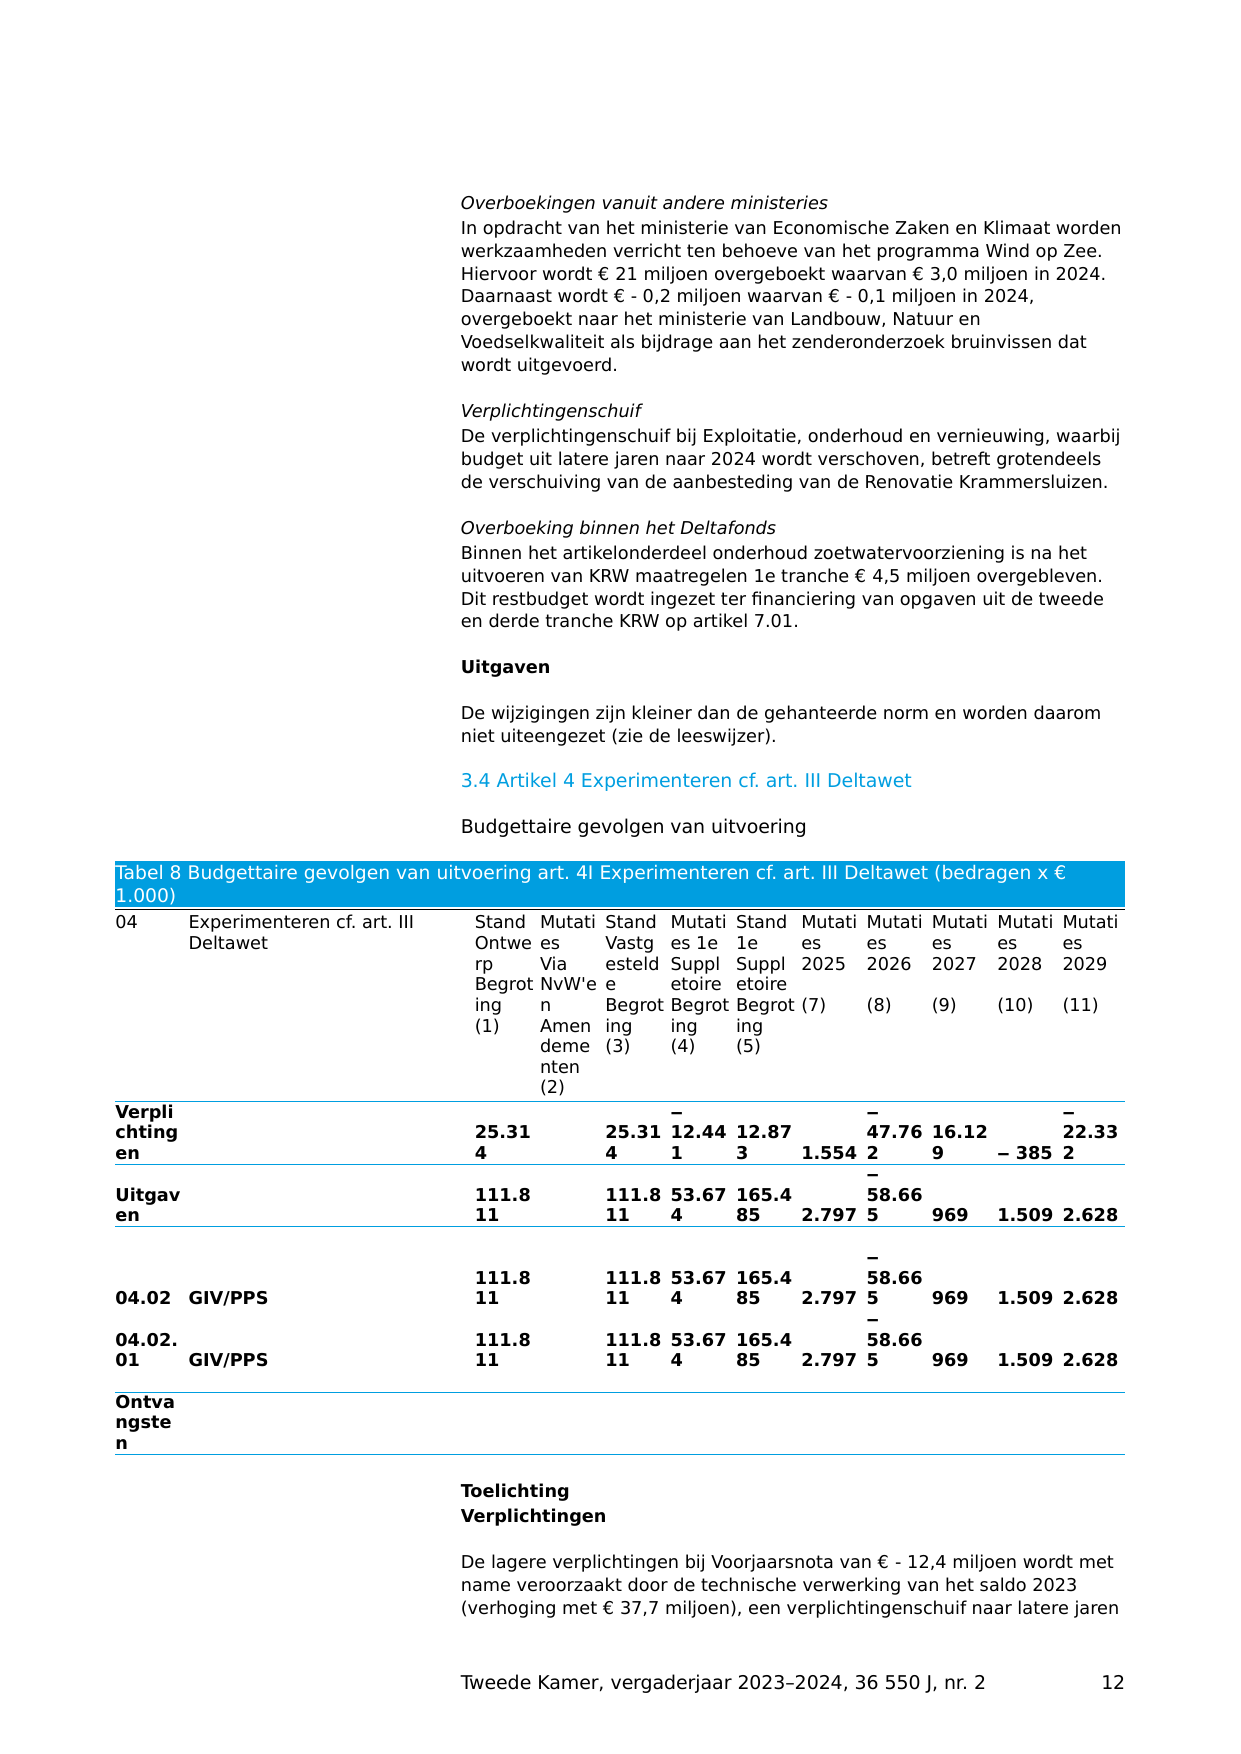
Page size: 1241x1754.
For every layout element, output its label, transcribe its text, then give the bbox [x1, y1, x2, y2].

table_cell 111.811 [602, 1247, 667, 1309]
table_cell [185, 1102, 472, 1163]
table_cell [668, 1227, 733, 1247]
table_cell ‒ 47.762 [864, 1102, 929, 1163]
table_cell [185, 1165, 472, 1226]
table_cell Uitgaven [115, 1165, 185, 1226]
table_cell 969 [929, 1247, 994, 1309]
text Toelichting [461, 1479, 1125, 1502]
table_cell ‒ 385 [994, 1102, 1059, 1163]
table_cell [864, 1227, 929, 1247]
table_cell [733, 1227, 798, 1247]
table_cell [1059, 1227, 1125, 1247]
table_cell [798, 1371, 863, 1391]
text Binnen het artikelonderdeel onderhoud zoetwatervoorziening is na het uitvoeren van KRW maatregelen 1e tranche € 4,5 miljoen overgebleven. Dit restbudget wordt ingezet ter financiering van opgaven uit de tweede en derde tranche KRW op artikel 7.01. [461, 541, 1125, 632]
text De verplichtingenschuif bij Exploitatie, onderhoud en vernieuwing, waarbij budget uit latere jaren naar 2024 wordt verschoven, betreft grotendeels de verschuiving van de aanbesteding van de Renovatie Krammersluizen. [461, 424, 1125, 493]
table_cell [798, 1393, 863, 1454]
text De lagere verplichtingen bij Voorjaarsnota van € - 12,4 miljoen wordt met name veroorzaakt door de technische verwerking van het saldo 2023 (verhoging met € 37,7 miljoen), een verplichtingenschuif naar latere jaren [461, 1550, 1125, 1619]
table_cell 1.509 [994, 1309, 1059, 1371]
table_cell Mutaties 2025 (7) [798, 910, 863, 1101]
table_cell 53.674 [668, 1165, 733, 1226]
table_cell Experimenteren cf. art. III Deltawet [185, 910, 472, 1101]
table_cell 111.811 [472, 1165, 537, 1226]
table_cell [185, 1227, 472, 1247]
text Overboeking binnen het Deltafonds [461, 516, 1125, 539]
table_cell [798, 1227, 863, 1247]
table_cell 969 [929, 1309, 994, 1371]
table_cell [994, 1371, 1059, 1391]
table_cell 111.811 [472, 1309, 537, 1371]
table_cell 53.674 [668, 1247, 733, 1309]
text Uitgaven [461, 655, 1125, 678]
table_cell 111.811 [602, 1165, 667, 1226]
title 3.4 Artikel 4 Experimenteren cf. art. III Deltawet [461, 770, 1125, 792]
table_cell ‒ 22.332 [1059, 1102, 1125, 1163]
table_cell Mutaties 2029 (11) [1059, 910, 1125, 1101]
table_cell 165.485 [733, 1247, 798, 1309]
table_cell 2.797 [798, 1165, 863, 1226]
table_cell [929, 1371, 994, 1391]
table_cell [537, 1102, 602, 1163]
table_cell [1059, 1393, 1125, 1454]
table_cell 969 [929, 1165, 994, 1226]
text In opdracht van het ministerie van Economische Zaken en Klimaat worden werkzaamheden verricht ten behoeve van het programma Wind op Zee. Hiervoor wordt € 21 miljoen overgeboekt waarvan € 3,0 miljoen in 2024. Daarnaast wordt € - 0,2 miljoen waarvan € - 0,1 miljoen in 2024, overgeboekt naar het ministerie van Landbouw, Natuur en Voedselkwaliteit als bijdrage aan het zenderonderzoek bruinvissen dat wordt uitgevoerd. [461, 216, 1125, 376]
table_cell [537, 1393, 602, 1454]
table_cell [668, 1371, 733, 1391]
table_cell [994, 1393, 1059, 1454]
table_cell Mutaties 2027 (9) [929, 910, 994, 1101]
table_cell [115, 1227, 185, 1247]
text De wijzigingen zijn kleiner dan de gehanteerde norm en worden daarom niet uiteengezet (zie de leeswijzer). [461, 701, 1125, 747]
table_cell [733, 1371, 798, 1391]
table_cell Ontvangsten [115, 1393, 185, 1454]
table_cell 2.628 [1059, 1309, 1125, 1371]
table_cell 1.509 [994, 1247, 1059, 1309]
table_cell Stand 1e Suppletoire Begroting (5) [733, 910, 798, 1101]
table_cell [1059, 1371, 1125, 1391]
table_cell 1.509 [994, 1165, 1059, 1226]
table_cell 2.628 [1059, 1165, 1125, 1226]
table_cell [185, 1371, 472, 1391]
table_cell GIV/PPS [185, 1247, 472, 1309]
table_cell Mutaties Via NvW'en Amendementen (2) [537, 910, 602, 1101]
table_cell ‒ 58.665 [864, 1309, 929, 1371]
text Verplichtingen [461, 1504, 1125, 1527]
table_cell [472, 1227, 537, 1247]
text Verplichtingenschuif [461, 399, 1125, 422]
table_cell [185, 1393, 472, 1454]
table_cell [864, 1371, 929, 1391]
table_cell Mutaties 2026 (8) [864, 910, 929, 1101]
table_cell [929, 1393, 994, 1454]
table_cell [602, 1227, 667, 1247]
table_cell 2.797 [798, 1247, 863, 1309]
table_cell [864, 1393, 929, 1454]
table_cell 04.02 [115, 1247, 185, 1309]
table_cell Verplichtingen [115, 1102, 185, 1163]
table_cell [537, 1309, 602, 1371]
table_cell 53.674 [668, 1309, 733, 1371]
table_cell 165.485 [733, 1309, 798, 1371]
table_cell Mutaties 2028 (10) [994, 910, 1059, 1101]
table_cell Stand Ontwerp Begroting (1) [472, 910, 537, 1101]
table_cell 165.485 [733, 1165, 798, 1226]
table_cell 25.314 [602, 1102, 667, 1163]
table_cell [537, 1371, 602, 1391]
table_cell [994, 1227, 1059, 1247]
title Budgettaire gevolgen van uitvoering [461, 816, 1125, 837]
table_cell [733, 1393, 798, 1454]
table_cell 04.02.01 [115, 1309, 185, 1371]
text Overboekingen vanuit andere ministeries [461, 191, 1125, 214]
table_cell [929, 1227, 994, 1247]
table_cell 111.811 [472, 1247, 537, 1309]
table_cell 2.628 [1059, 1247, 1125, 1309]
table_cell ‒ 58.665 [864, 1247, 929, 1309]
table_cell [472, 1371, 537, 1391]
table_cell [537, 1227, 602, 1247]
table_cell [472, 1393, 537, 1454]
table_cell GIV/PPS [185, 1309, 472, 1371]
table_cell 25.314 [472, 1102, 537, 1163]
table_cell 16.129 [929, 1102, 994, 1163]
table_cell 111.811 [602, 1309, 667, 1371]
table_cell 1.554 [798, 1102, 863, 1163]
table_cell [115, 1371, 185, 1391]
table_cell 12.873 [733, 1102, 798, 1163]
table_cell ‒ 58.665 [864, 1165, 929, 1226]
table_cell Stand Vastgestelde Begroting (3) [602, 910, 667, 1101]
table_cell Mutaties 1e Suppletoire Begroting (4) [668, 910, 733, 1101]
table_cell [602, 1371, 667, 1391]
table_cell 2.797 [798, 1309, 863, 1371]
table_cell [537, 1165, 602, 1226]
table_cell ‒ 12.441 [668, 1102, 733, 1163]
table_cell [668, 1393, 733, 1454]
table_cell [537, 1247, 602, 1309]
table_cell 04 [115, 910, 185, 1101]
table_cell [602, 1393, 667, 1454]
